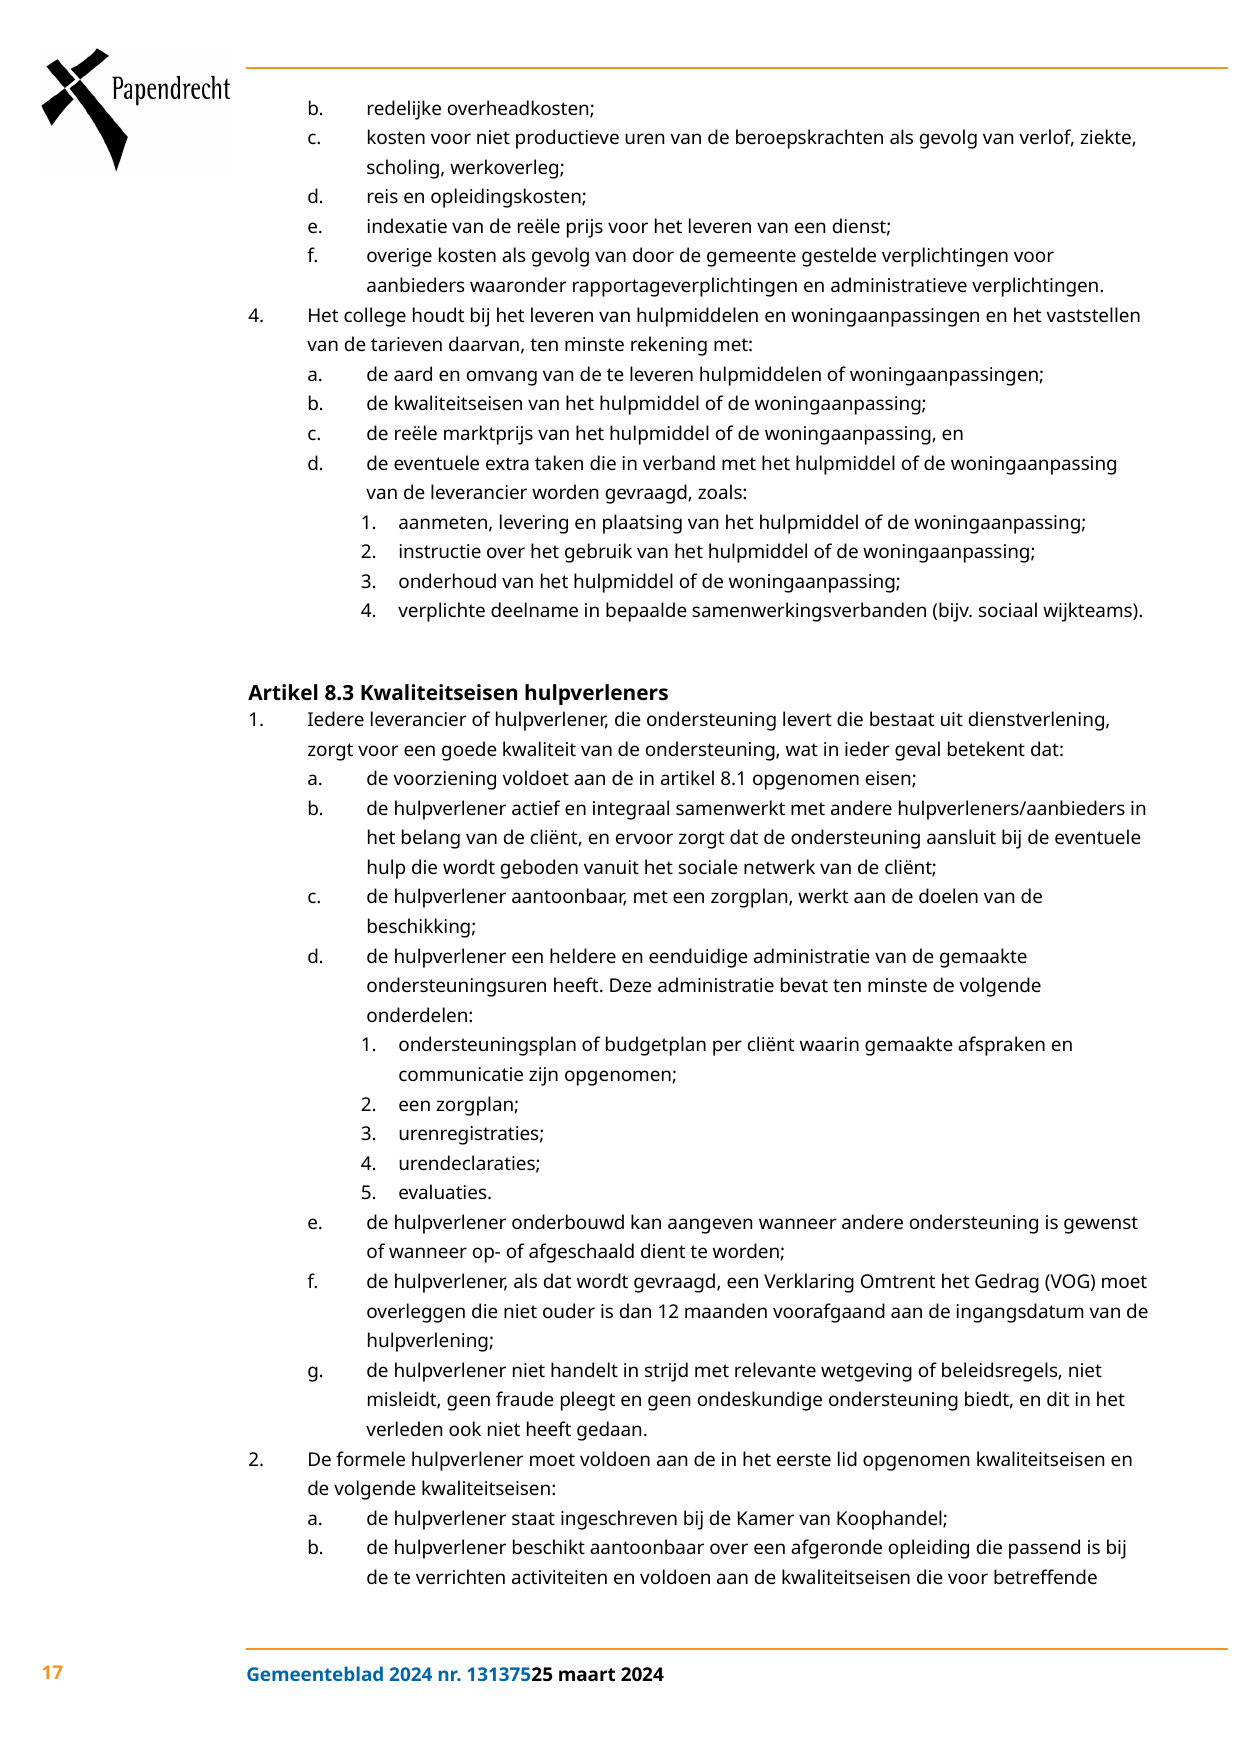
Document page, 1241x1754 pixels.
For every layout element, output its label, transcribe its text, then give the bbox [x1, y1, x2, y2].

list een zorgplan; [361, 1091, 1152, 1116]
list overige kosten als gevolg van door de gemeente gestelde verplichtingen voor aanbieders waaronder rapportageverplichtingen en administratieve verplichtingen. [307, 243, 1152, 298]
list ondersteuningsplan of budgetplan per cliënt waarin gemaakte afspraken en communicatie zijn opgenomen; [361, 1032, 1152, 1087]
list indexatie van de reële prijs voor het leveren van een dienst; [307, 213, 1152, 239]
list evaluaties. [361, 1179, 1152, 1205]
list verplichte deelname in bepaalde samenwerkingsverbanden (bijv. sociaal wijkteams). [361, 598, 1152, 623]
list urenregistraties; [361, 1120, 1152, 1146]
list de kwaliteitseisen van het hulpmiddel of de woningaanpassing; [307, 391, 1152, 416]
list de hulpverlener aantoonbaar, met een zorgplan, werkt aan de doelen van de beschikking; [307, 884, 1152, 939]
list de voorziening voldoet aan de in artikel 8.1 opgenomen eisen; [307, 765, 1152, 791]
picture [41, 47, 231, 172]
list instructie over het gebruik van het hulpmiddel of de woningaanpassing; [361, 538, 1152, 564]
list de hulpverlener actief en integraal samenwerkt met andere hulpverleners/aanbieders in het belang van de cliënt, en ervoor zorgt dat de ondersteuning aansluit bij de eventuele hulp die wordt geboden vanuit het sociale netwerk van de cliënt; [307, 795, 1152, 880]
list de eventuele extra taken die in verband met het hulpmiddel of de woningaanpassing van de leverancier worden gevraagd, zoals: [307, 450, 1152, 505]
list reis en opleidingskosten; [307, 183, 1152, 209]
list de hulpverlener niet handelt in strijd met relevante wetgeving of beleidsregels, niet misleidt, geen fraude pleegt en geen ondeskundige ondersteuning biedt, en dit in het verleden ook niet heeft gedaan. [307, 1357, 1152, 1442]
list onderhoud van het hulpmiddel of de woningaanpassing; [361, 568, 1152, 594]
list de hulpverlener staat ingeschreven bij de Kamer van Koophandel; [307, 1505, 1152, 1531]
list de reële marktprijs van het hulpmiddel of de woningaanpassing, en [307, 420, 1152, 446]
list de aard en omvang van de te leveren hulpmiddelen of woningaanpassingen; [307, 361, 1152, 387]
list aanmeten, levering en plaatsing van het hulpmiddel of de woningaanpassing; [361, 509, 1152, 535]
list de hulpverlener een heldere en eenduidige administratie van de gemaakte ondersteuningsuren heeft. Deze administratie bevat ten minste de volgende onderdelen: [307, 943, 1152, 1028]
list urendeclaraties; [361, 1150, 1152, 1176]
list de hulpverlener, als dat wordt gevraagd, een Verklaring Omtrent het Gedrag (VOG) moet overleggen die niet ouder is dan 12 maanden voorafgaand aan de ingangsdatum van de hulpverlening; [307, 1268, 1152, 1353]
list Het college houdt bij het leveren van hulpmiddelen en woningaanpassingen en het vaststellen van de tarieven daarvan, ten minste rekening met: [248, 302, 1152, 357]
list kosten voor niet productieve uren van de beroepskrachten als gevolg van verlof, ziekte, scholing, werkoverleg; [307, 124, 1152, 180]
list De formele hulpverlener moet voldoen aan de in het eerste lid opgenomen kwaliteitseisen en de volgende kwaliteitseisen: [248, 1446, 1152, 1501]
list de hulpverlener onderbouwd kan aangeven wanneer andere ondersteuning is gewenst of wanneer op- of afgeschaald dient te worden; [307, 1209, 1152, 1264]
list Iedere leverancier of hulpverlener, die ondersteuning levert die bestaat uit dienstverlening, zorgt voor een goede kwaliteit van de ondersteuning, wat in ieder geval betekent dat: [248, 706, 1152, 761]
list redelijke overheadkosten; [307, 95, 1152, 121]
text Artikel 8.3 Kwaliteitseisen hulpverleners [248, 678, 1152, 706]
list de hulpverlener beschikt aantoonbaar over een afgeronde opleiding die passend is bij de te verrichten activiteiten en voldoen aan de kwaliteitseisen die voor betreffende [307, 1534, 1152, 1590]
